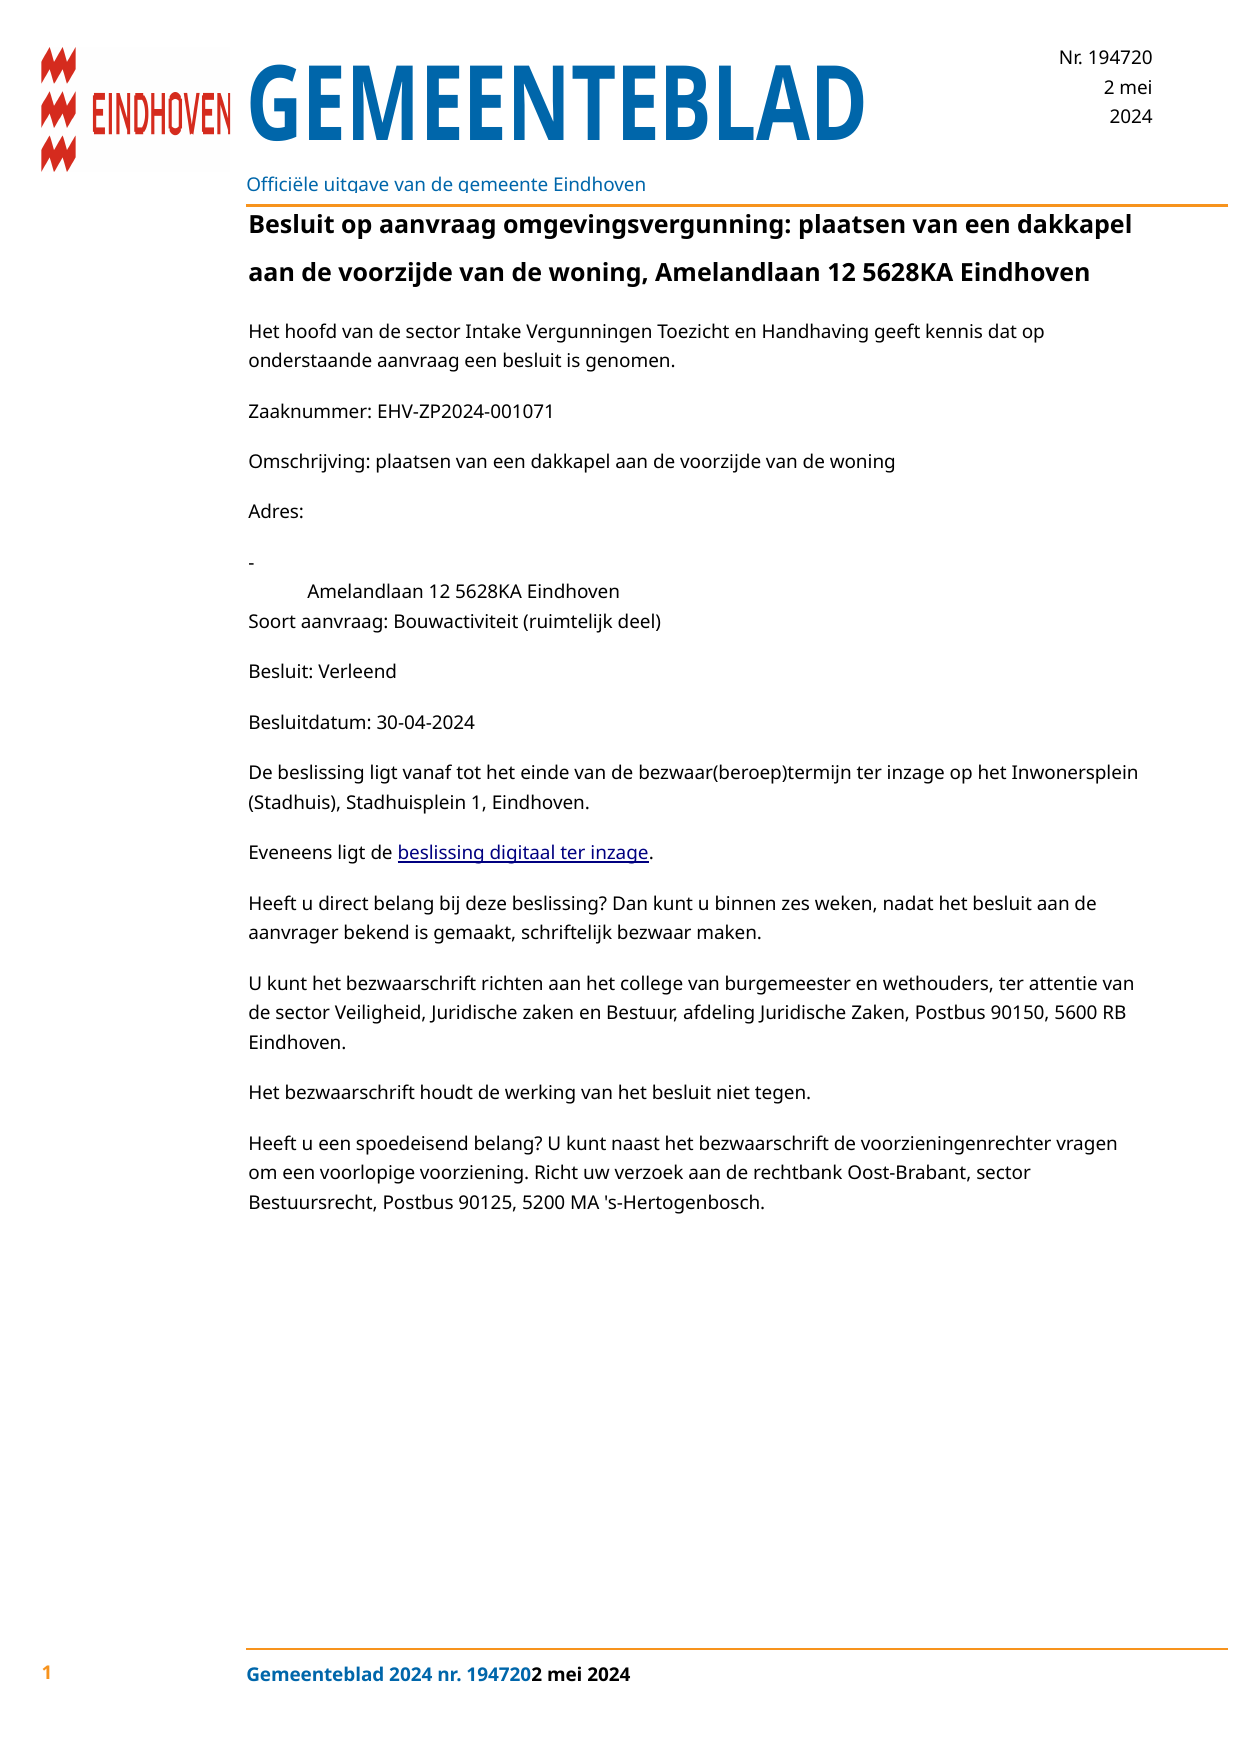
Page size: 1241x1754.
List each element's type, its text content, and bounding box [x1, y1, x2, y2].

text Zaaknummer: EHV-ZP2024-001071 [248, 398, 1152, 424]
text Heeft u een spoedeisend belang? U kunt naast het bezwaarschrift de voorzieningenrechter vragen om een voorlopige voorziening. Richt uw verzoek aan de rechtbank Oost-Brabant, sector Bestuursrecht, Postbus 90125, 5200 MA 's-Hertogenbosch. [248, 1130, 1152, 1215]
text Het hoofd van de sector Intake Vergunningen Toezicht en Handhaving geeft kennis dat op onderstaande aanvraag een besluit is genomen. [248, 318, 1152, 373]
text Eveneens ligt de beslissing digitaal ter inzage. [248, 839, 1152, 865]
text Besluitdatum: 30-04-2024 [248, 709, 1152, 735]
text Adres: [248, 499, 1152, 524]
text Omschrijving: plaatsen van een dakkapel aan de voorzijde van de woning [248, 448, 1152, 474]
text Soort aanvraag: Bouwactiviteit (ruimtelijk deel) [248, 608, 1152, 634]
text Besluit: Verleend [248, 659, 1152, 684]
text De beslissing ligt vanaf tot het einde van de bezwaar(beroep)termijn ter inzage op het Inwonersplein (Stadhuis), Stadhuisplein 1, Eindhoven. [248, 759, 1152, 815]
text Besluit op aanvraag omgevingsvergunning: plaatsen van een dakkapel aan de voorzijde van de woning, Amelandlaan 12 5628KA Eindhoven [248, 207, 1152, 288]
text Heeft u direct belang bij deze beslissing? Dan kunt u binnen zes weken, nadat het besluit aan de aanvrager bekend is gemaakt, schriftelijk bezwaar maken. [248, 890, 1152, 945]
text Het bezwaarschrift houdt de werking van het besluit niet tegen. [248, 1079, 1152, 1105]
text U kunt het bezwaarschrift richten aan het college van burgemeester en wethouders, ter attentie van de sector Veiligheid, Juridische zaken en Bestuur, afdeling Juridische Zaken, Postbus 90150, 5600 RB Eindhoven. [248, 970, 1152, 1055]
picture [41, 47, 231, 172]
list Amelandlaan 12 5628KA Eindhoven [248, 579, 1152, 604]
